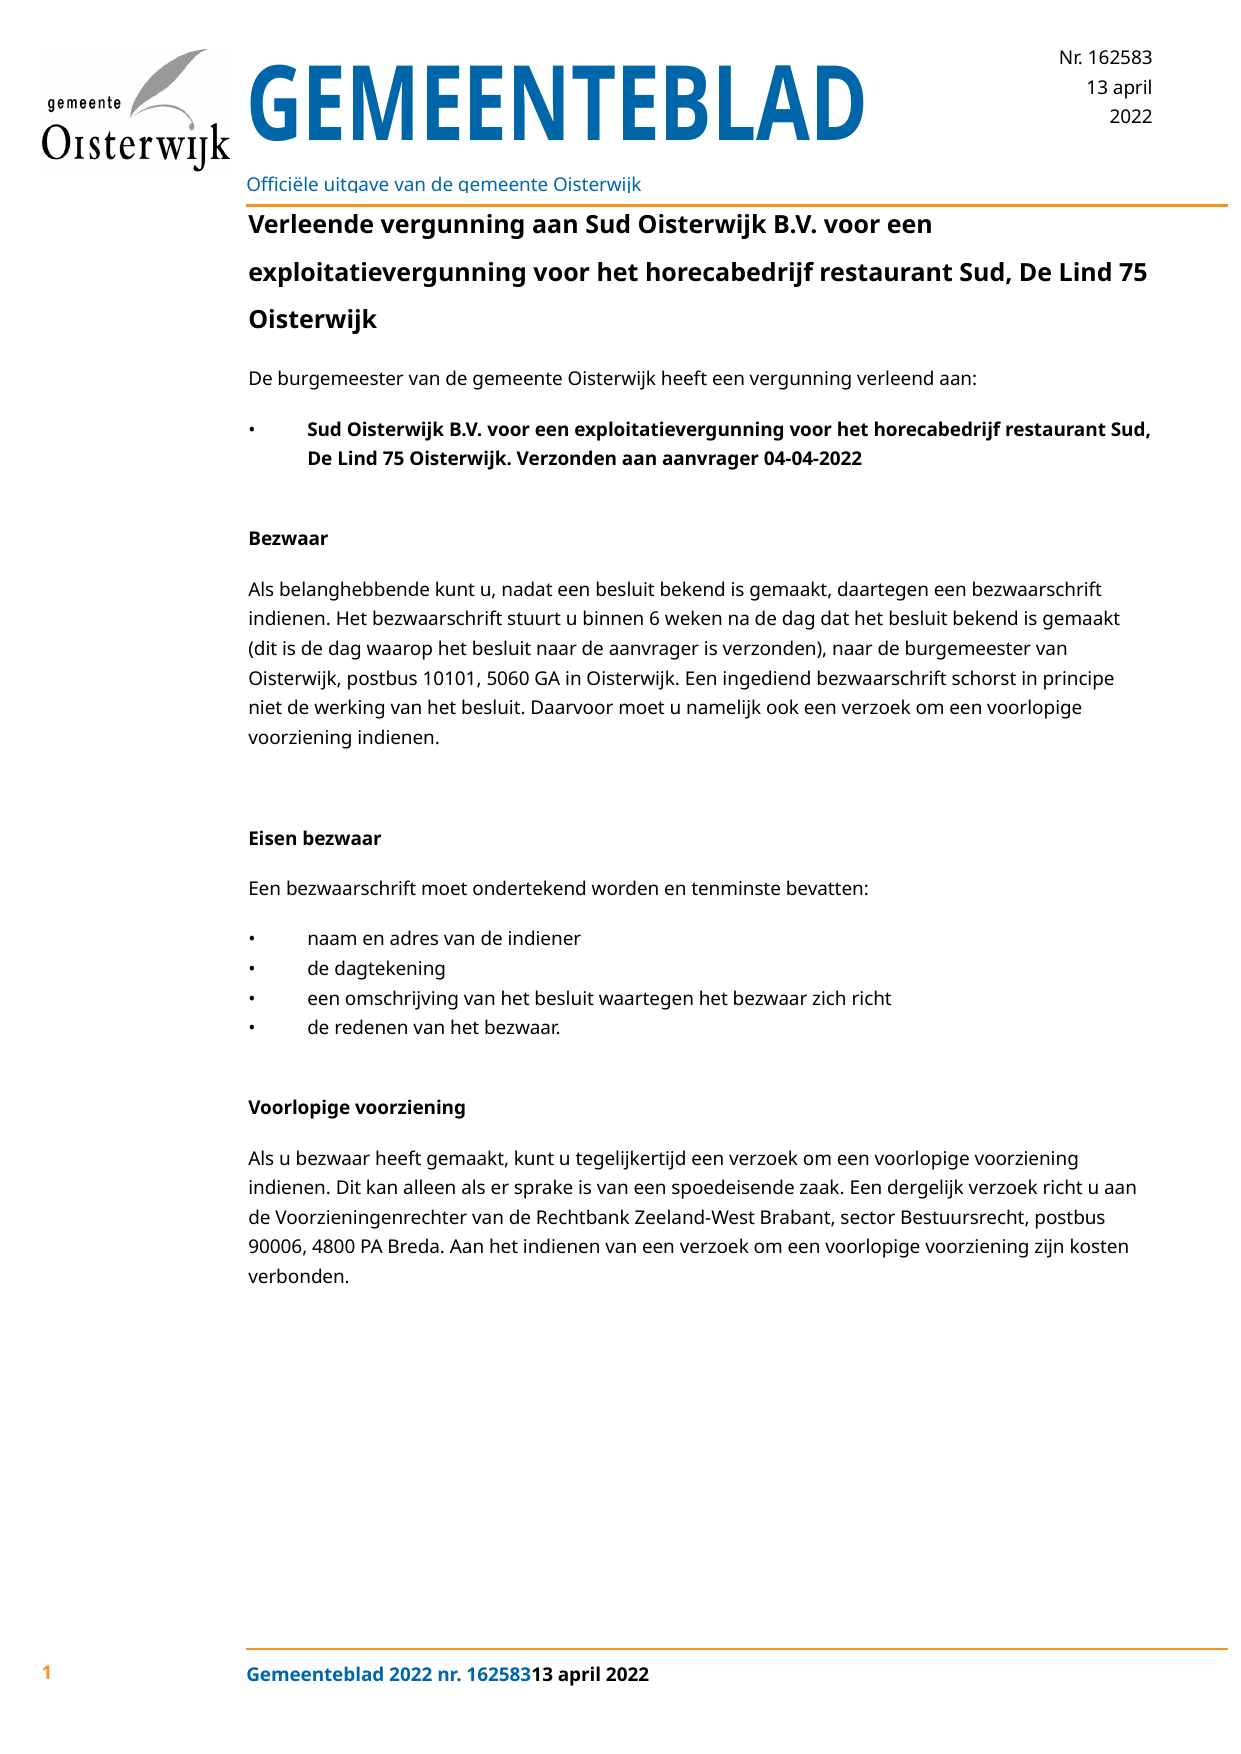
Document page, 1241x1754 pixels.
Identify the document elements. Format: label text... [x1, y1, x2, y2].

text Bezwaar [248, 526, 1152, 551]
text De burgemeester van de gemeente Oisterwijk heeft een vergunning verleend aan: [248, 366, 1152, 391]
text Verleende vergunning aan Sud Oisterwijk B.V. voor een exploitatievergunning voor het horecabedrijf restaurant Sud, De Lind 75 Oisterwijk [248, 207, 1152, 336]
text Voorlopige voorziening [248, 1094, 1152, 1120]
picture [41, 47, 231, 172]
list de redenen van het bezwaar. [248, 1014, 1152, 1040]
text Eisen bezwaar [248, 825, 1152, 850]
list een omschrijving van het besluit waartegen het bezwaar zich richt [248, 985, 1152, 1010]
text Als belanghebbende kunt u, nadat een besluit bekend is gemaakt, daartegen een bezwaarschrift indienen. Het bezwaarschrift stuurt u binnen 6 weken na de dag dat het besluit bekend is gemaakt (dit is de dag waarop het besluit naar de aanvrager is verzonden), naar de burgemeester van Oisterwijk, postbus 10101, 5060 GA in Oisterwijk. Een ingediend bezwaarschrift schorst in principe niet de werking van het besluit. Daarvoor moet u namelijk ook een verzoek om een voorlopige voorziening indienen. [248, 576, 1152, 749]
text Een bezwaarschrift moet ondertekend worden en tenminste bevatten: [248, 875, 1152, 901]
list naam en adres van de indiener [248, 926, 1152, 951]
text Als u bezwaar heeft gemaakt, kunt u tegelijkertijd een verzoek om een voorlopige voorziening indienen. Dit kan alleen als er sprake is van een spoedeisende zaak. Een dergelijk verzoek richt u aan de Voorzieningenrechter van de Rechtbank Zeeland-West Brabant, sector Bestuursrecht, postbus 90006, 4800 PA Breda. Aan het indienen van een verzoek om een voorlopige voorziening zijn kosten verbonden. [248, 1145, 1152, 1289]
list Sud Oisterwijk B.V. voor een exploitatievergunning voor het horecabedrijf restaurant Sud, De Lind 75 Oisterwijk. Verzonden aan aanvrager 04-04-2022 [248, 416, 1152, 471]
list de dagtekening [248, 955, 1152, 981]
